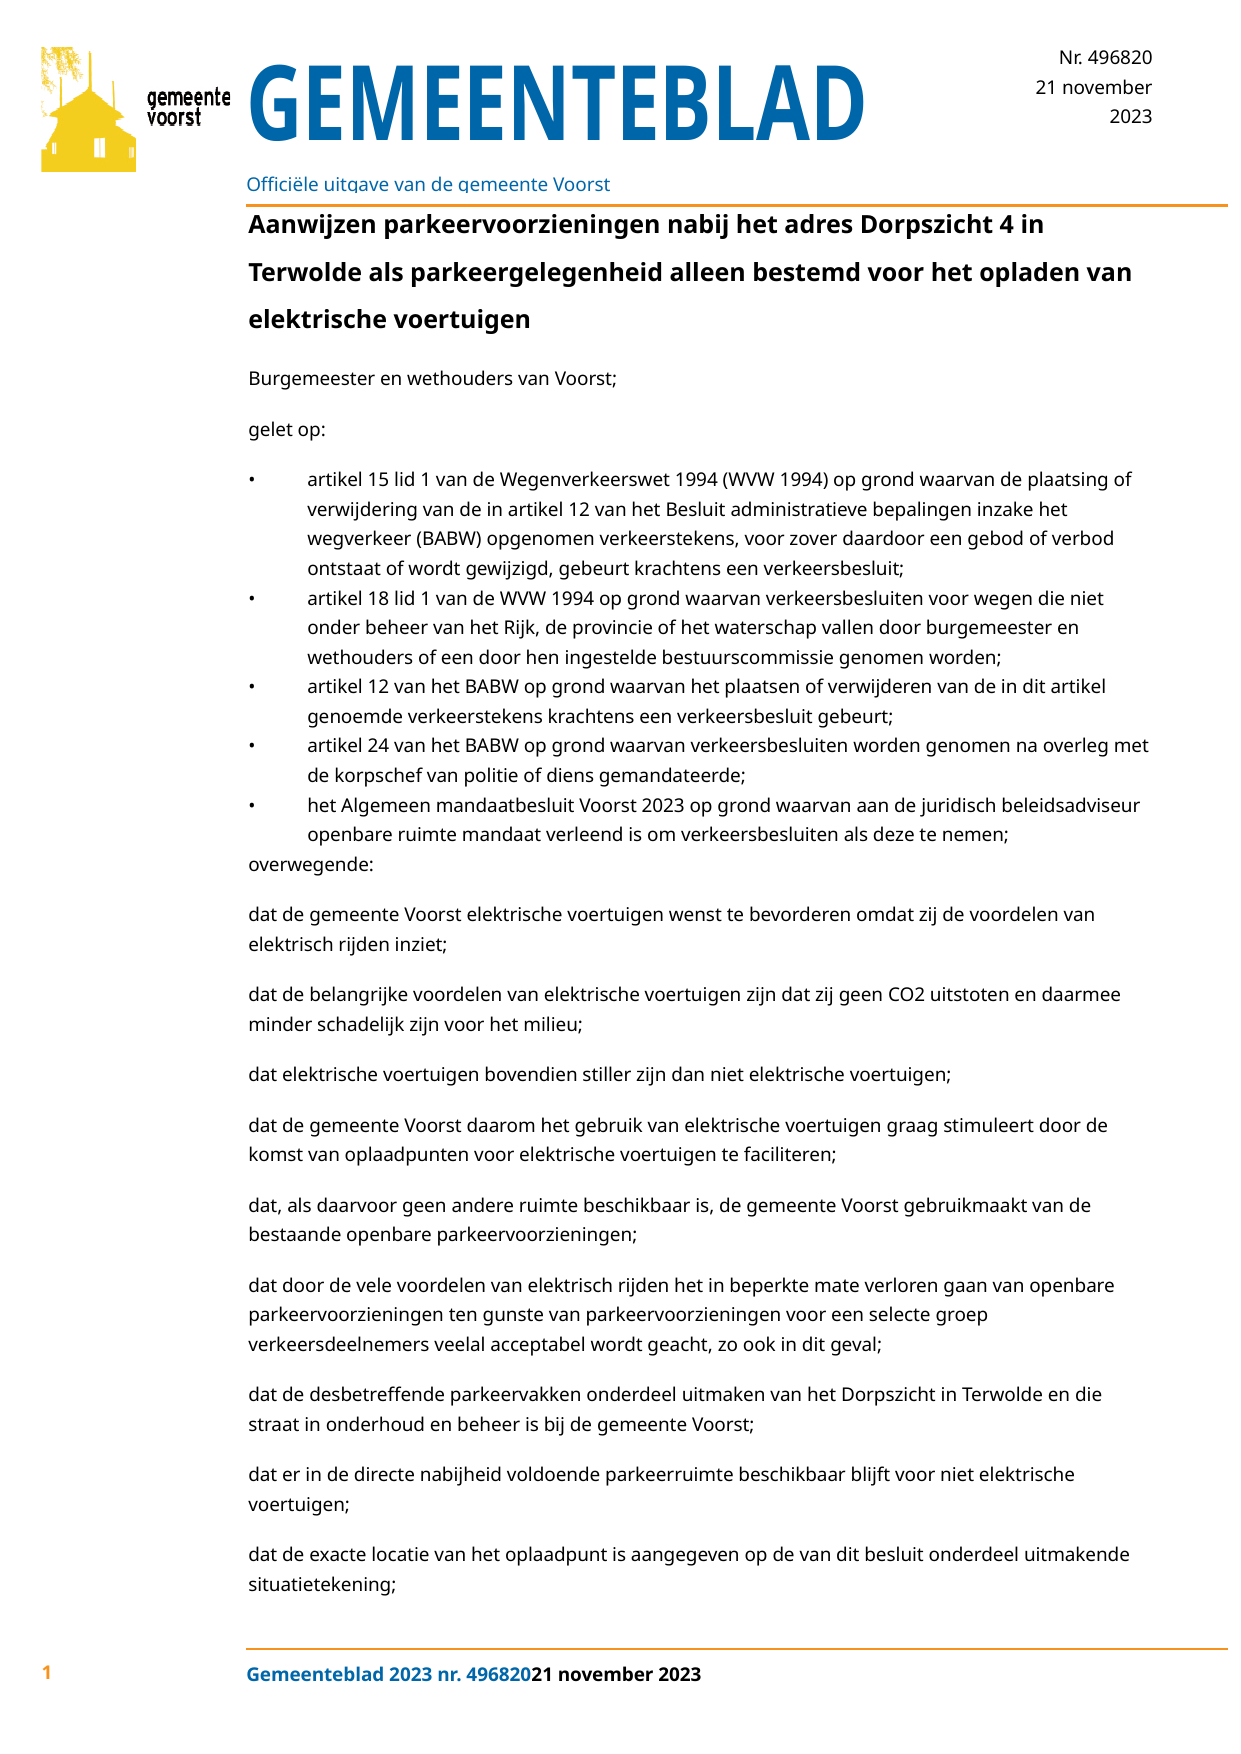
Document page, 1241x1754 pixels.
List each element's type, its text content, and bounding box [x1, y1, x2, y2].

text dat, als daarvoor geen andere ruimte beschikbaar is, de gemeente Voorst gebruikmaakt van de bestaande openbare parkeervoorzieningen; [248, 1192, 1152, 1247]
text dat de gemeente Voorst elektrische voertuigen wenst te bevorderen omdat zij de voordelen van elektrisch rijden inziet; [248, 901, 1152, 957]
text Aanwijzen parkeervoorzieningen nabij het adres Dorpszicht 4 in Terwolde als parkeergelegenheid alleen bestemd voor het opladen van elektrische voertuigen [248, 207, 1152, 336]
list artikel 15 lid 1 van de Wegenverkeerswet 1994 (WVW 1994) op grond waarvan de plaatsing of verwijdering van de in artikel 12 van het Besluit administratieve bepalingen inzake het wegverkeer (BABW) opgenomen verkeerstekens, voor zover daardoor een gebod of verbod ontstaat of wordt gewijzigd, gebeurt krachtens een verkeersbesluit; [248, 466, 1152, 581]
text gelet op: [248, 416, 1152, 442]
list het Algemeen mandaatbesluit Voorst 2023 op grond waarvan aan de juridisch beleidsadviseur openbare ruimte mandaat verleend is om verkeersbesluiten als deze te nemen; [248, 792, 1152, 847]
list artikel 18 lid 1 van de WVW 1994 op grond waarvan verkeersbesluiten voor wegen die niet onder beheer van het Rijk, de provincie of het waterschap vallen door burgemeester en wethouders of een door hen ingestelde bestuurscommissie genomen worden; [248, 585, 1152, 669]
text dat de gemeente Voorst daarom het gebruik van elektrische voertuigen graag stimuleert door de komst van oplaadpunten voor elektrische voertuigen te faciliteren; [248, 1112, 1152, 1167]
text dat de belangrijke voordelen van elektrische voertuigen zijn dat zij geen CO2 uitstoten en daarmee minder schadelijk zijn voor het milieu; [248, 981, 1152, 1037]
text dat elektrische voertuigen bovendien stiller zijn dan niet elektrische voertuigen; [248, 1061, 1152, 1087]
picture [41, 47, 231, 172]
text dat er in de directe nabijheid voldoende parkeerruimte beschikbaar blijft voor niet elektrische voertuigen; [248, 1461, 1152, 1517]
list artikel 24 van het BABW op grond waarvan verkeersbesluiten worden genomen na overleg met de korpschef van politie of diens gemandateerde; [248, 733, 1152, 788]
list artikel 12 van het BABW op grond waarvan het plaatsen of verwijderen van de in dit artikel genoemde verkeerstekens krachtens een verkeersbesluit gebeurt; [248, 673, 1152, 729]
text dat door de vele voordelen van elektrisch rijden het in beperkte mate verloren gaan van openbare parkeervoorzieningen ten gunste van parkeervoorzieningen voor een selecte groep verkeersdeelnemers veelal acceptabel wordt geacht, zo ook in dit geval; [248, 1272, 1152, 1357]
text Burgemeester en wethouders van Voorst; [248, 366, 1152, 391]
text dat de exacte locatie van het oplaadpunt is aangegeven op de van dit besluit onderdeel uitmakende situatietekening; [248, 1541, 1152, 1597]
text dat de desbetreffende parkeervakken onderdeel uitmaken van het Dorpszicht in Terwolde en die straat in onderhoud en beheer is bij de gemeente Voorst; [248, 1381, 1152, 1437]
text overwegende: [248, 851, 1152, 877]
